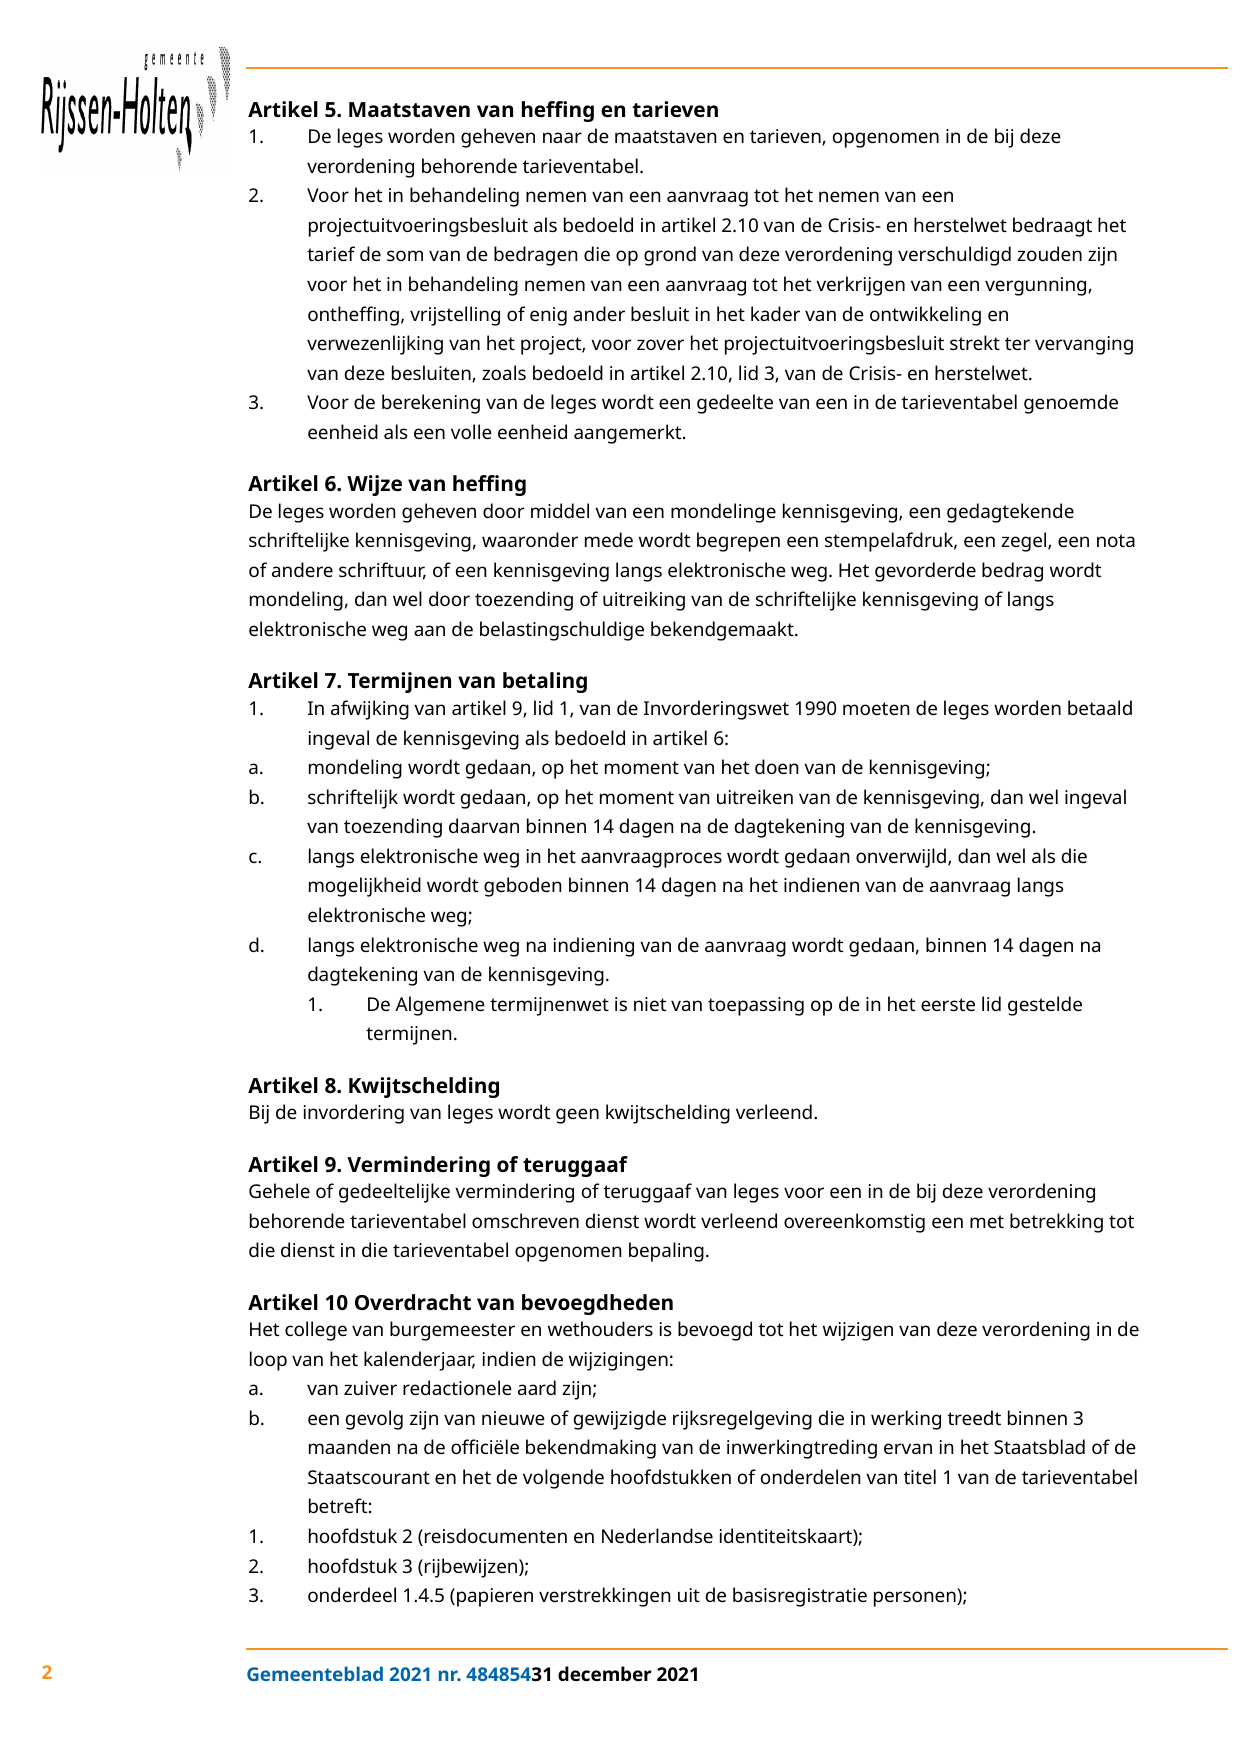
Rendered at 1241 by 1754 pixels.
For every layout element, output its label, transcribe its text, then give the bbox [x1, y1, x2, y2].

list schriftelijk wordt gedaan, op het moment van uitreiken van de kennisgeving, dan wel ingeval van toezending daarvan binnen 14 dagen na de dagtekening van de kennisgeving. [248, 784, 1152, 839]
list Voor het in behandeling nemen van een aanvraag tot het nemen van een projectuitvoeringsbesluit als bedoeld in artikel 2.10 van de Crisis- en herstelwet bedraagt het tarief de som van de bedragen die op grond van deze verordening verschuldigd zouden zijn voor het in behandeling nemen van een aanvraag tot het verkrijgen van een vergunning, ontheffing, vrijstelling of enig ander besluit in het kader van de ontwikkeling en verwezenlijking van het project, voor zover het projectuitvoeringsbesluit strekt ter vervanging van deze besluiten, zoals bedoeld in artikel 2.10, lid 3, van de Crisis- en herstelwet. [248, 182, 1152, 386]
text Artikel 8. Kwijtschelding [248, 1071, 1152, 1099]
text Bij de invordering van leges wordt geen kwijtschelding verleend. [248, 1099, 1152, 1125]
text De leges worden geheven door middel van een mondelinge kennisgeving, een gedagtekende schriftelijke kennisgeving, waaronder mede wordt begrepen een stempelafdruk, een zegel, een nota of andere schriftuur, of een kennisgeving langs elektronische weg. Het gevorderde bedrag wordt mondeling, dan wel door toezending of uitreiking van de schriftelijke kennisgeving of langs elektronische weg aan de belastingschuldige bekendgemaakt. [248, 498, 1152, 642]
text Artikel 5. Maatstaven van heffing en tarieven [248, 95, 1152, 123]
list een gevolg zijn van nieuwe of gewijzigde rijksregelgeving die in werking treedt binnen 3 maanden na de officiële bekendmaking van de inwerkingtreding ervan in het Staatsblad of de Staatscourant en het de volgende hoofdstukken of onderdelen van titel 1 van de tarieventabel betreft: [248, 1405, 1152, 1519]
text Artikel 7. Termijnen van betaling [248, 667, 1152, 695]
text Het college van burgemeester en wethouders is bevoegd tot het wijzigen van deze verordening in de loop van het kalenderjaar, indien de wijzigingen: [248, 1316, 1152, 1372]
list In afwijking van artikel 9, lid 1, van de Invorderingswet 1990 moeten de leges worden betaald ingeval de kennisgeving als bedoeld in artikel 6: [248, 695, 1152, 750]
text Artikel 9. Vermindering of teruggaaf [248, 1150, 1152, 1178]
list mondeling wordt gedaan, op het moment van het doen van de kennisgeving; [248, 754, 1152, 780]
list Voor de berekening van de leges wordt een gedeelte van een in de tarieventabel genoemde eenheid als een volle eenheid aangemerkt. [248, 389, 1152, 445]
list langs elektronische weg na indiening van de aanvraag wordt gedaan, binnen 14 dagen na dagtekening van de kennisgeving. [248, 932, 1152, 987]
list De Algemene termijnenwet is niet van toepassing op de in het eerste lid gestelde termijnen. [307, 991, 1152, 1046]
text Artikel 10 Overdracht van bevoegdheden [248, 1288, 1152, 1316]
list De leges worden geheven naar de maatstaven en tarieven, opgenomen in de bij deze verordening behorende tarieventabel. [248, 123, 1152, 178]
list langs elektronische weg in het aanvraagproces wordt gedaan onverwijld, dan wel als die mogelijkheid wordt geboden binnen 14 dagen na het indienen van de aanvraag langs elektronische weg; [248, 843, 1152, 928]
list onderdeel 1.4.5 (papieren verstrekkingen uit de basisregistratie personen); [248, 1582, 1152, 1608]
text Artikel 6. Wijze van heffing [248, 469, 1152, 498]
list hoofdstuk 2 (reisdocumenten en Nederlandse identiteitskaart); [248, 1523, 1152, 1549]
list van zuiver redactionele aard zijn; [248, 1375, 1152, 1401]
picture [41, 47, 231, 172]
text Gehele of gedeeltelijke vermindering of teruggaaf van leges voor een in de bij deze verordening behorende tarieventabel omschreven dienst wordt verleend overeenkomstig een met betrekking tot die dienst in die tarieventabel opgenomen bepaling. [248, 1178, 1152, 1263]
list hoofdstuk 3 (rijbewijzen); [248, 1553, 1152, 1579]
